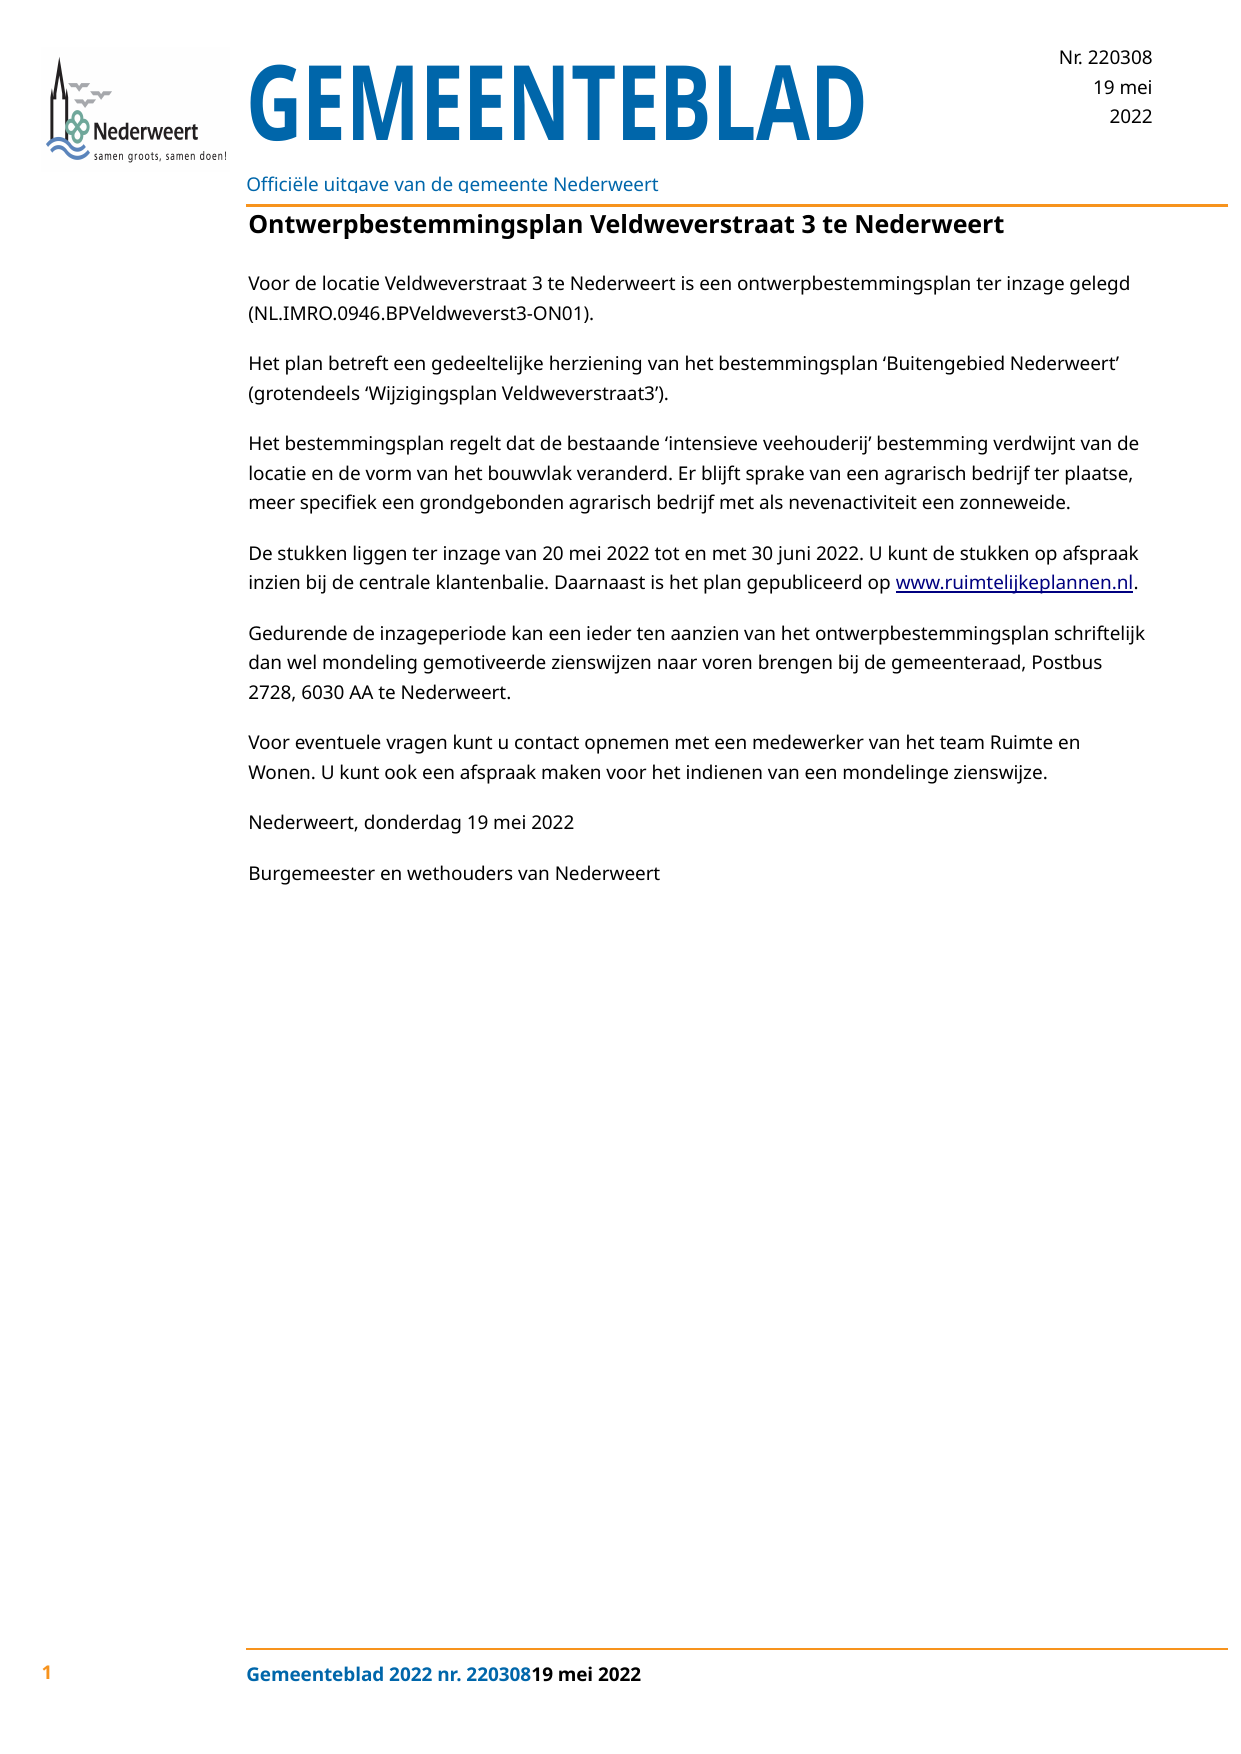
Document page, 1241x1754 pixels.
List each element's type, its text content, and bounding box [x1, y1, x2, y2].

text Gedurende de inzageperiode kan een ieder ten aanzien van het ontwerpbestemmingsplan schriftelijk dan wel mondeling gemotiveerde zienswijzen naar voren brengen bij de gemeenteraad, Postbus 2728, 6030 AA te Nederweert. [248, 620, 1152, 705]
text De stukken liggen ter inzage van 20 mei 2022 tot en met 30 juni 2022. U kunt de stukken op afspraak inzien bij de centrale klantenbalie. Daarnaast is het plan gepubliceerd op www.ruimtelijkeplannen.nl. [248, 540, 1152, 595]
text Voor eventuele vragen kunt u contact opnemen met een medewerker van het team Ruimte en Wonen. U kunt ook een afspraak maken voor het indienen van een mondelinge zienswijze. [248, 729, 1152, 785]
text Ontwerpbestemmingsplan Veldweverstraat 3 te Nederweert [248, 207, 1152, 241]
text Het bestemmingsplan regelt dat de bestaande ‘intensieve veehouderij’ bestemming verdwijnt van de locatie en de vorm van het bouwvlak veranderd. Er blijft sprake van een agrarisch bedrijf ter plaatse, meer specifiek een grondgebonden agrarisch bedrijf met als nevenactiviteit een zonneweide. [248, 430, 1152, 515]
text Voor de locatie Veldweverstraat 3 te Nederweert is een ontwerpbestemmingsplan ter inzage gelegd (NL.IMRO.0946.BPVeldweverst3-ON01). [248, 270, 1152, 326]
picture [41, 47, 231, 172]
text Het plan betreft een gedeeltelijke herziening van het bestemmingsplan ‘Buitengebied Nederweert’ (grotendeels ‘Wijzigingsplan Veldweverstraat3’). [248, 350, 1152, 406]
text Nederweert, donderdag 19 mei 2022 [248, 809, 1152, 835]
text Burgemeester en wethouders van Nederweert [248, 860, 1152, 886]
